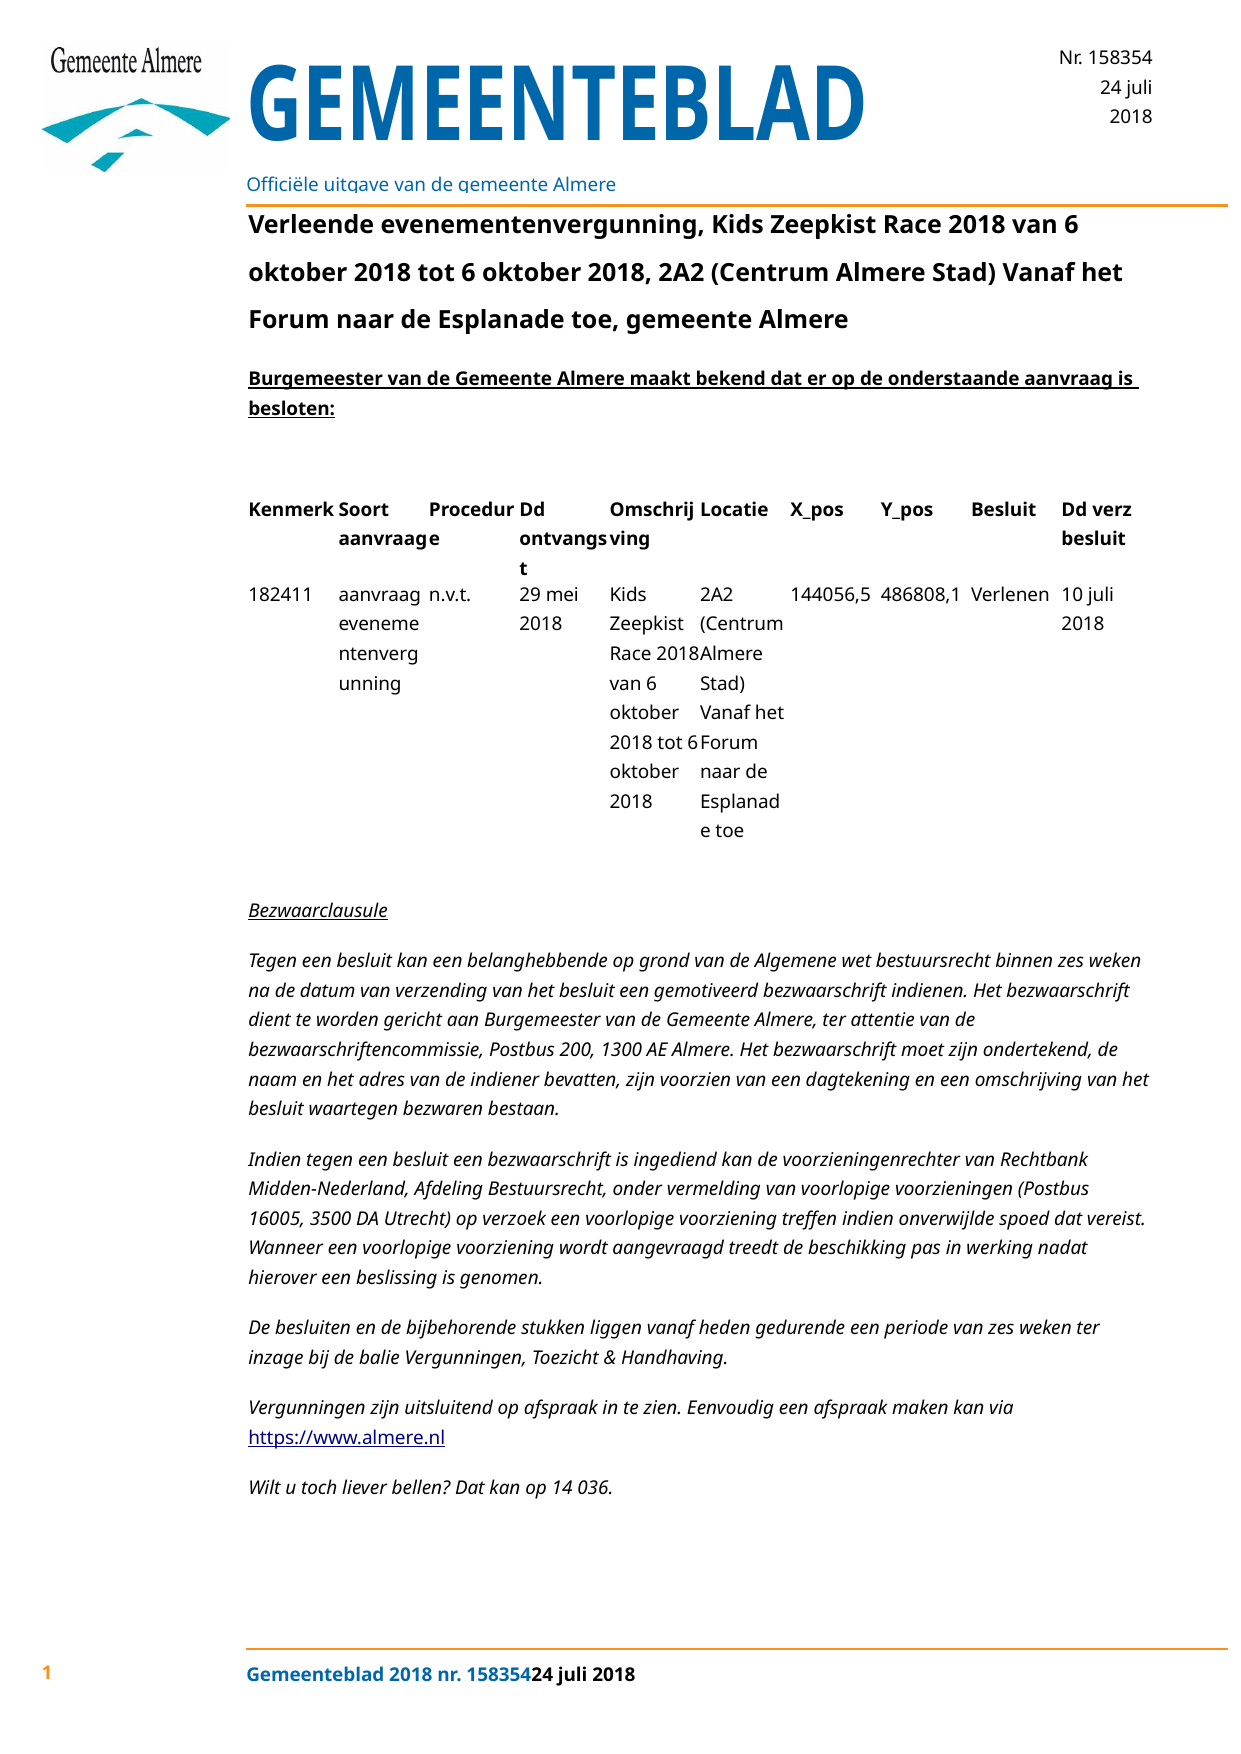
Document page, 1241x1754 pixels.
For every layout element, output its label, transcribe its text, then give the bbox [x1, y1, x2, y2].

table_cell 144056,5 [790, 581, 881, 843]
table_header Omschrijving [609, 496, 700, 581]
table_cell 10 juli 2018 [1061, 581, 1152, 843]
table_header Kenmerk [248, 496, 338, 581]
table_header Procedure [429, 496, 519, 581]
table_cell Verlenen [971, 581, 1061, 843]
text De besluiten en de bijbehorende stukken liggen vanaf heden gedurende een periode van zes weken ter inzage bij de balie Vergunningen, Toezicht & Handhaving. [248, 1314, 1152, 1370]
text Indien tegen een besluit een bezwaarschrift is ingediend kan de voorzieningenrechter van Rechtbank Midden-Nederland, Afdeling Bestuursrecht, onder vermelding van voorlopige voorzieningen (Postbus 16005, 3500 DA Utrecht) op verzoek een voorlopige voorziening treffen indien onverwijlde spoed dat vereist. Wanneer een voorlopige voorziening wordt aangevraagd treedt de beschikking pas in werking nadat hierover een beslissing is genomen. [248, 1146, 1152, 1290]
table_header X_pos [790, 496, 881, 581]
table_cell 486808,1 [881, 581, 971, 843]
text Burgemeester van de Gemeente Almere maakt bekend dat er op de onderstaande aanvraag is besloten: [248, 366, 1152, 421]
table_header Dd verz besluit [1061, 496, 1152, 581]
table_header Soort aanvraag [338, 496, 429, 581]
text Verleende evenementenvergunning, Kids Zeepkist Race 2018 van 6 oktober 2018 tot 6 oktober 2018, 2A2 (Centrum Almere Stad) Vanaf het Forum naar de Esplanade toe, gemeente Almere [248, 207, 1152, 336]
table_cell Kids Zeepkist Race 2018 van 6 oktober 2018 tot 6 oktober 2018 [609, 581, 700, 843]
table_cell aanvraag evenementenvergunning [338, 581, 429, 843]
table_cell 29 mei 2018 [519, 581, 609, 843]
table_header Dd ontvangst [519, 496, 609, 581]
table_header Besluit [971, 496, 1061, 581]
table_cell 2A2 (Centrum Almere Stad) Vanaf het Forum naar de Esplanade toe [700, 581, 790, 843]
table_header Locatie [700, 496, 790, 581]
text Bezwaarclausule [248, 897, 1152, 923]
table_cell n.v.t. [429, 581, 519, 843]
text Tegen een besluit kan een belanghebbende op grond van de Algemene wet bestuursrecht binnen zes weken na de datum van verzending van het besluit een gemotiveerd bezwaarschrift indienen. Het bezwaarschrift dient te worden gericht aan Burgemeester van de Gemeente Almere, ter attentie van de bezwaarschriftencommissie, Postbus 200, 1300 AE Almere. Het bezwaarschrift moet zijn ondertekend, de naam en het adres van de indiener bevatten, zijn voorzien van een dagtekening en een omschrijving van het besluit waartegen bezwaren bestaan. [248, 947, 1152, 1121]
table_header Y_pos [881, 496, 971, 581]
text Wilt u toch liever bellen? Dat kan op 14 036. [248, 1474, 1152, 1500]
table_cell 182411 [248, 581, 338, 843]
text Vergunningen zijn uitsluitend op afspraak in te zien. Eenvoudig een afspraak maken kan via https://www.almere.nl [248, 1394, 1152, 1450]
picture [41, 47, 231, 172]
